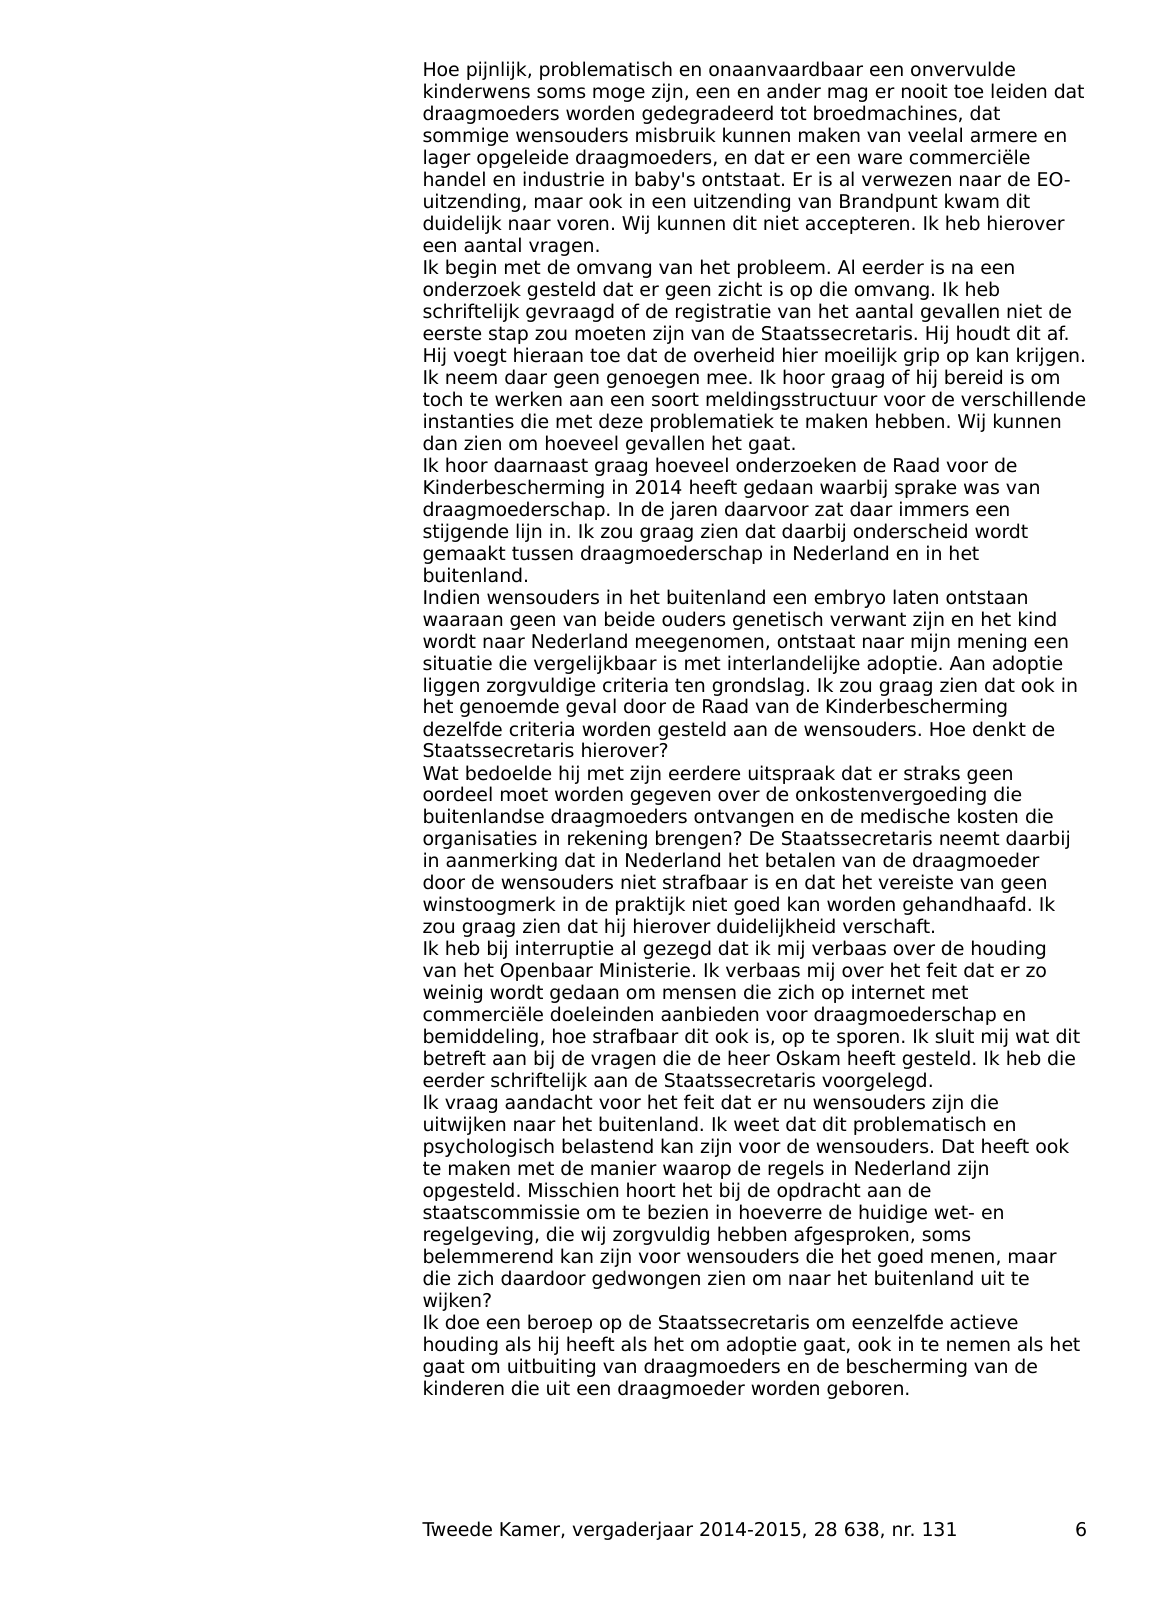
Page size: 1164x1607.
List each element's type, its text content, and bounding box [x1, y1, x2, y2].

text Ik vraag aandacht voor het feit dat er nu wensouders zijn die uitwijken naar het buitenland. Ik weet dat dit problematisch en psychologisch belastend kan zijn voor de wensouders. Dat heeft ook te maken met de manier waarop de regels in Nederland zijn opgesteld. Misschien hoort het bij de opdracht aan de staatscommissie om te bezien in hoeverre de huidige wet- en regelgeving, die wij zorgvuldig hebben afgesproken, soms belemmerend kan zijn voor wensouders die het goed menen, maar die zich daardoor gedwongen zien om naar het buitenland uit te wijken? [422, 1092, 1087, 1312]
text Ik begin met de omvang van het probleem. Al eerder is na een onderzoek gesteld dat er geen zicht is op die omvang. Ik heb schriftelijk gevraagd of de registratie van het aantal gevallen niet de eerste stap zou moeten zijn van de Staatssecretaris. Hij houdt dit af. Hij voegt hieraan toe dat de overheid hier moeilijk grip op kan krijgen. Ik neem daar geen genoegen mee. Ik hoor graag of hij bereid is om toch te werken aan een soort meldingsstructuur voor de verschillende instanties die met deze problematiek te maken hebben. Wij kunnen dan zien om hoeveel gevallen het gaat. [422, 257, 1087, 455]
text Hoe pijnlijk, problematisch en onaanvaardbaar een onvervulde kinderwens soms moge zijn, een en ander mag er nooit toe leiden dat draagmoeders worden gedegradeerd tot broedmachines, dat sommige wensouders misbruik kunnen maken van veelal armere en lager opgeleide draagmoeders, en dat er een ware commerciële handel en industrie in baby's ontstaat. Er is al verwezen naar de EO-uitzending, maar ook in een uitzending van Brandpunt kwam dit duidelijk naar voren. Wij kunnen dit niet accepteren. Ik heb hierover een aantal vragen. [422, 59, 1087, 257]
text Ik doe een beroep op de Staatssecretaris om eenzelfde actieve houding als hij heeft als het om adoptie gaat, ook in te nemen als het gaat om uitbuiting van draagmoeders en de bescherming van de kinderen die uit een draagmoeder worden geboren. [422, 1312, 1087, 1400]
text Indien wensouders in het buitenland een embryo laten ontstaan waaraan geen van beide ouders genetisch verwant zijn en het kind wordt naar Nederland meegenomen, ontstaat naar mijn mening een situatie die vergelijkbaar is met interlandelijke adoptie. Aan adoptie liggen zorgvuldige criteria ten grondslag. Ik zou graag zien dat ook in het genoemde geval door de Raad van de Kinderbescherming dezelfde criteria worden gesteld aan de wensouders. Hoe denkt de Staatssecretaris hierover? [422, 587, 1087, 762]
text Wat bedoelde hij met zijn eerdere uitspraak dat er straks geen oordeel moet worden gegeven over de onkostenvergoeding die buitenlandse draagmoeders ontvangen en de medische kosten die organisaties in rekening brengen? De Staatssecretaris neemt daarbij in aanmerking dat in Nederland het betalen van de draagmoeder door de wensouders niet strafbaar is en dat het vereiste van geen winstoogmerk in de praktijk niet goed kan worden gehandhaafd. Ik zou graag zien dat hij hierover duidelijkheid verschaft. [422, 762, 1087, 938]
text Ik hoor daarnaast graag hoeveel onderzoeken de Raad voor de Kinderbescherming in 2014 heeft gedaan waarbij sprake was van draagmoederschap. In de jaren daarvoor zat daar immers een stijgende lijn in. Ik zou graag zien dat daarbij onderscheid wordt gemaakt tussen draagmoederschap in Nederland en in het buitenland. [422, 455, 1087, 587]
text Ik heb bij interruptie al gezegd dat ik mij verbaas over de houding van het Openbaar Ministerie. Ik verbaas mij over het feit dat er zo weinig wordt gedaan om mensen die zich op internet met commerciële doeleinden aanbieden voor draagmoederschap en bemiddeling, hoe strafbaar dit ook is, op te sporen. Ik sluit mij wat dit betreft aan bij de vragen die de heer Oskam heeft gesteld. Ik heb die eerder schriftelijk aan de Staatssecretaris voorgelegd. [422, 938, 1087, 1092]
